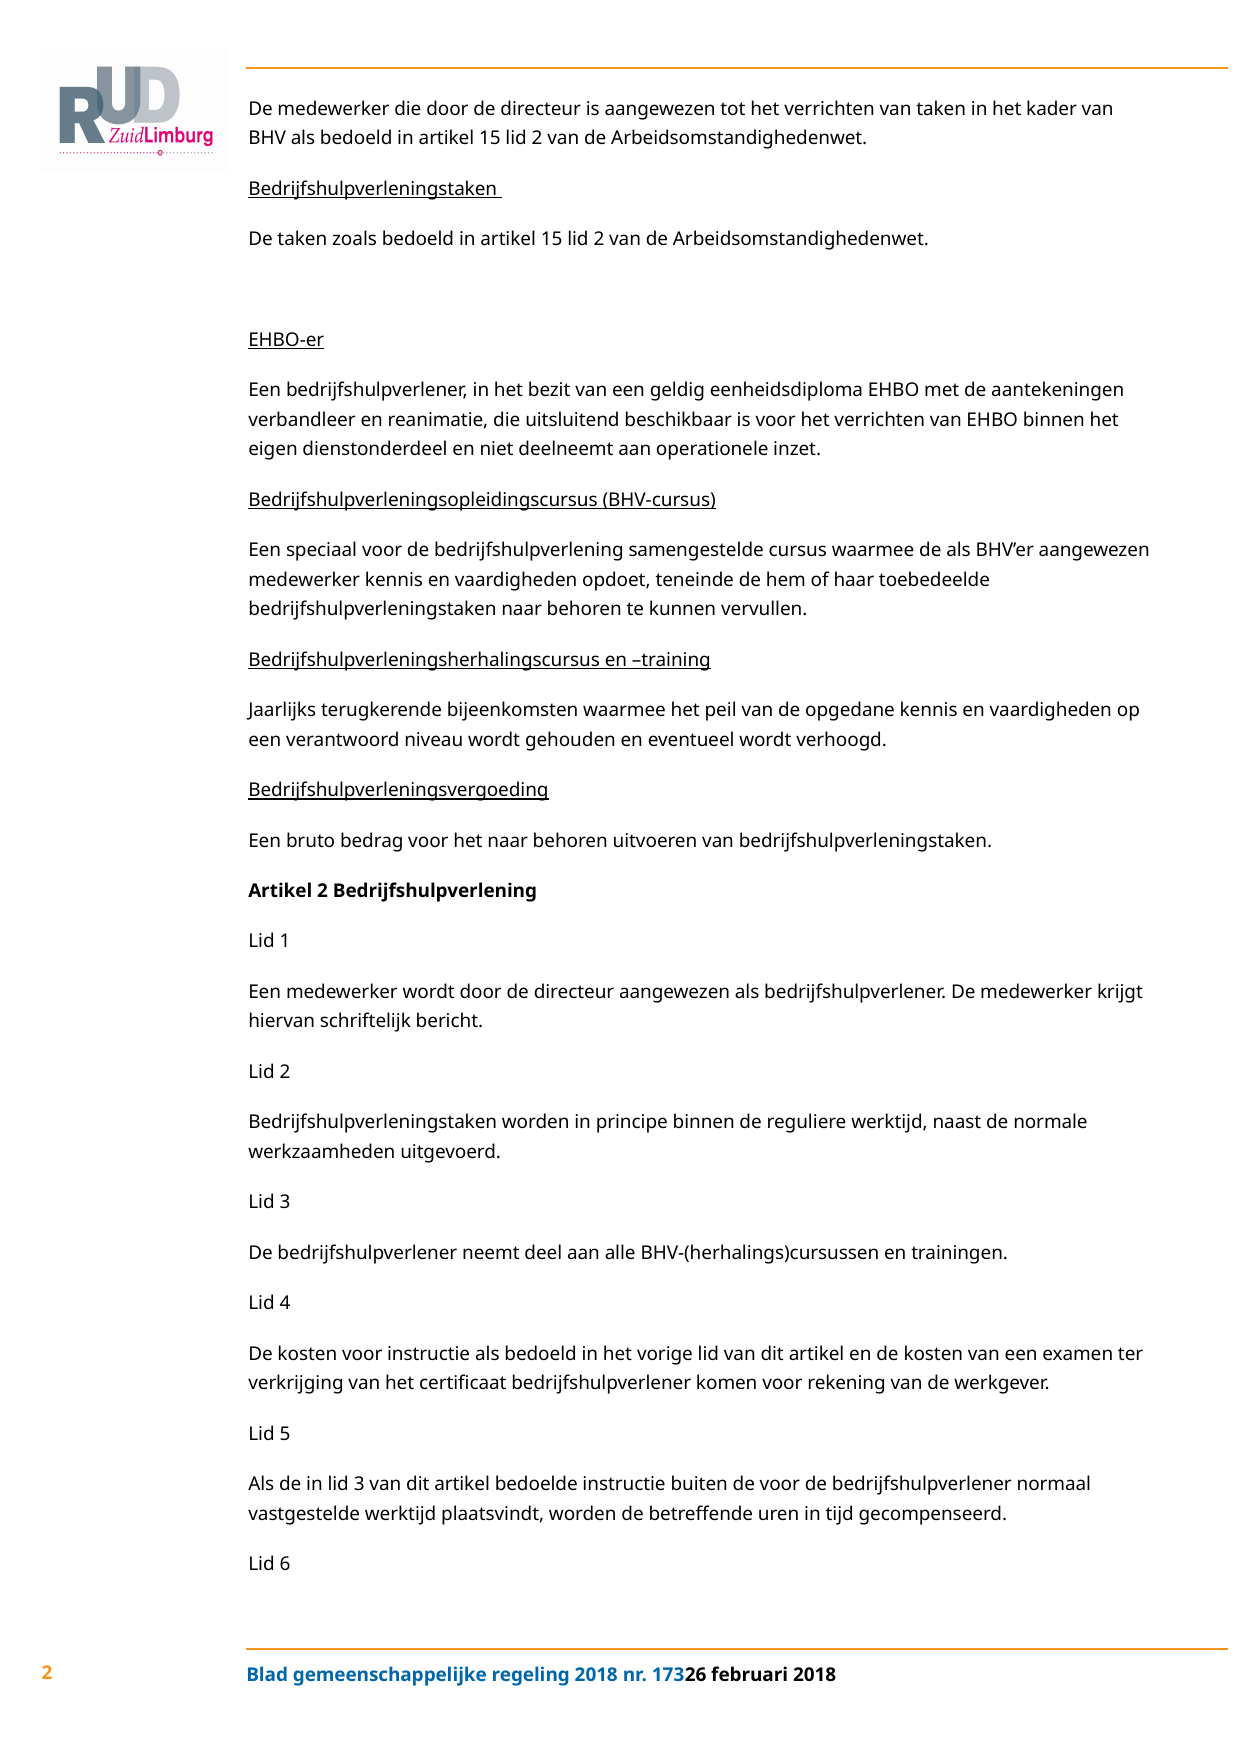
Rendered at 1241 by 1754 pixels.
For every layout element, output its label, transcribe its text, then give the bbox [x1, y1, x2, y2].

text Als de in lid 3 van dit artikel bedoelde instructie buiten de voor de bedrijfshulpverlener normaal vastgestelde werktijd plaatsvindt, worden de betreffende uren in tijd gecompenseerd. [248, 1470, 1152, 1526]
text De kosten voor instructie als bedoeld in het vorige lid van dit artikel en de kosten van een examen ter verkrijging van het certificaat bedrijfshulpverlener komen voor rekening van de werkgever. [248, 1340, 1152, 1395]
text Lid 5 [248, 1420, 1152, 1446]
text Een bedrijfshulpverlener, in het bezit van een geldig eenheidsdiploma EHBO met de aantekeningen verbandleer en reanimatie, die uitsluitend beschikbaar is voor het verrichten van EHBO binnen het eigen dienstonderdeel en niet deelneemt aan operationele inzet. [248, 376, 1152, 461]
text Jaarlijks terugkerende bijeenkomsten waarmee het peil van de opgedane kennis en vaardigheden op een verantwoord niveau wordt gehouden en eventueel wordt verhoogd. [248, 696, 1152, 752]
text Een medewerker wordt door de directeur aangewezen als bedrijfshulpverlener. De medewerker krijgt hiervan schriftelijk bericht. [248, 978, 1152, 1033]
text Lid 3 [248, 1188, 1152, 1214]
text Artikel 2 Bedrijfshulpverlening [248, 877, 1152, 903]
text Lid 1 [248, 928, 1152, 953]
text De taken zoals bedoeld in artikel 15 lid 2 van de Arbeidsomstandighedenwet. [248, 225, 1152, 251]
text Bedrijfshulpverleningsvergoeding [248, 776, 1152, 802]
text Lid 4 [248, 1289, 1152, 1315]
text Bedrijfshulpverleningsopleidingscursus (BHV-cursus) [248, 486, 1152, 512]
text Lid 6 [248, 1550, 1152, 1576]
text Een bruto bedrag voor het naar behoren uitvoeren van bedrijfshulpverleningstaken. [248, 827, 1152, 853]
text De bedrijfshulpverlener neemt deel aan alle BHV-(herhalings)cursussen en trainingen. [248, 1239, 1152, 1265]
text Bedrijfshulpverleningstaken worden in principe binnen de reguliere werktijd, naast de normale werkzaamheden uitgevoerd. [248, 1108, 1152, 1164]
text Een speciaal voor de bedrijfshulpverlening samengestelde cursus waarmee de als BHV’er aangewezen medewerker kennis en vaardigheden opdoet, teneinde de hem of haar toebedeelde bedrijfshulpverleningstaken naar behoren te kunnen vervullen. [248, 536, 1152, 621]
picture [41, 47, 231, 172]
text Bedrijfshulpverleningsherhalingscursus en –training [248, 646, 1152, 672]
text Lid 2 [248, 1058, 1152, 1084]
text EHBO-er [248, 326, 1152, 352]
text De medewerker die door de directeur is aangewezen tot het verrichten van taken in het kader van BHV als bedoeld in artikel 15 lid 2 van de Arbeidsomstandighedenwet. [248, 95, 1152, 150]
text Bedrijfshulpverleningstaken [248, 175, 1152, 201]
